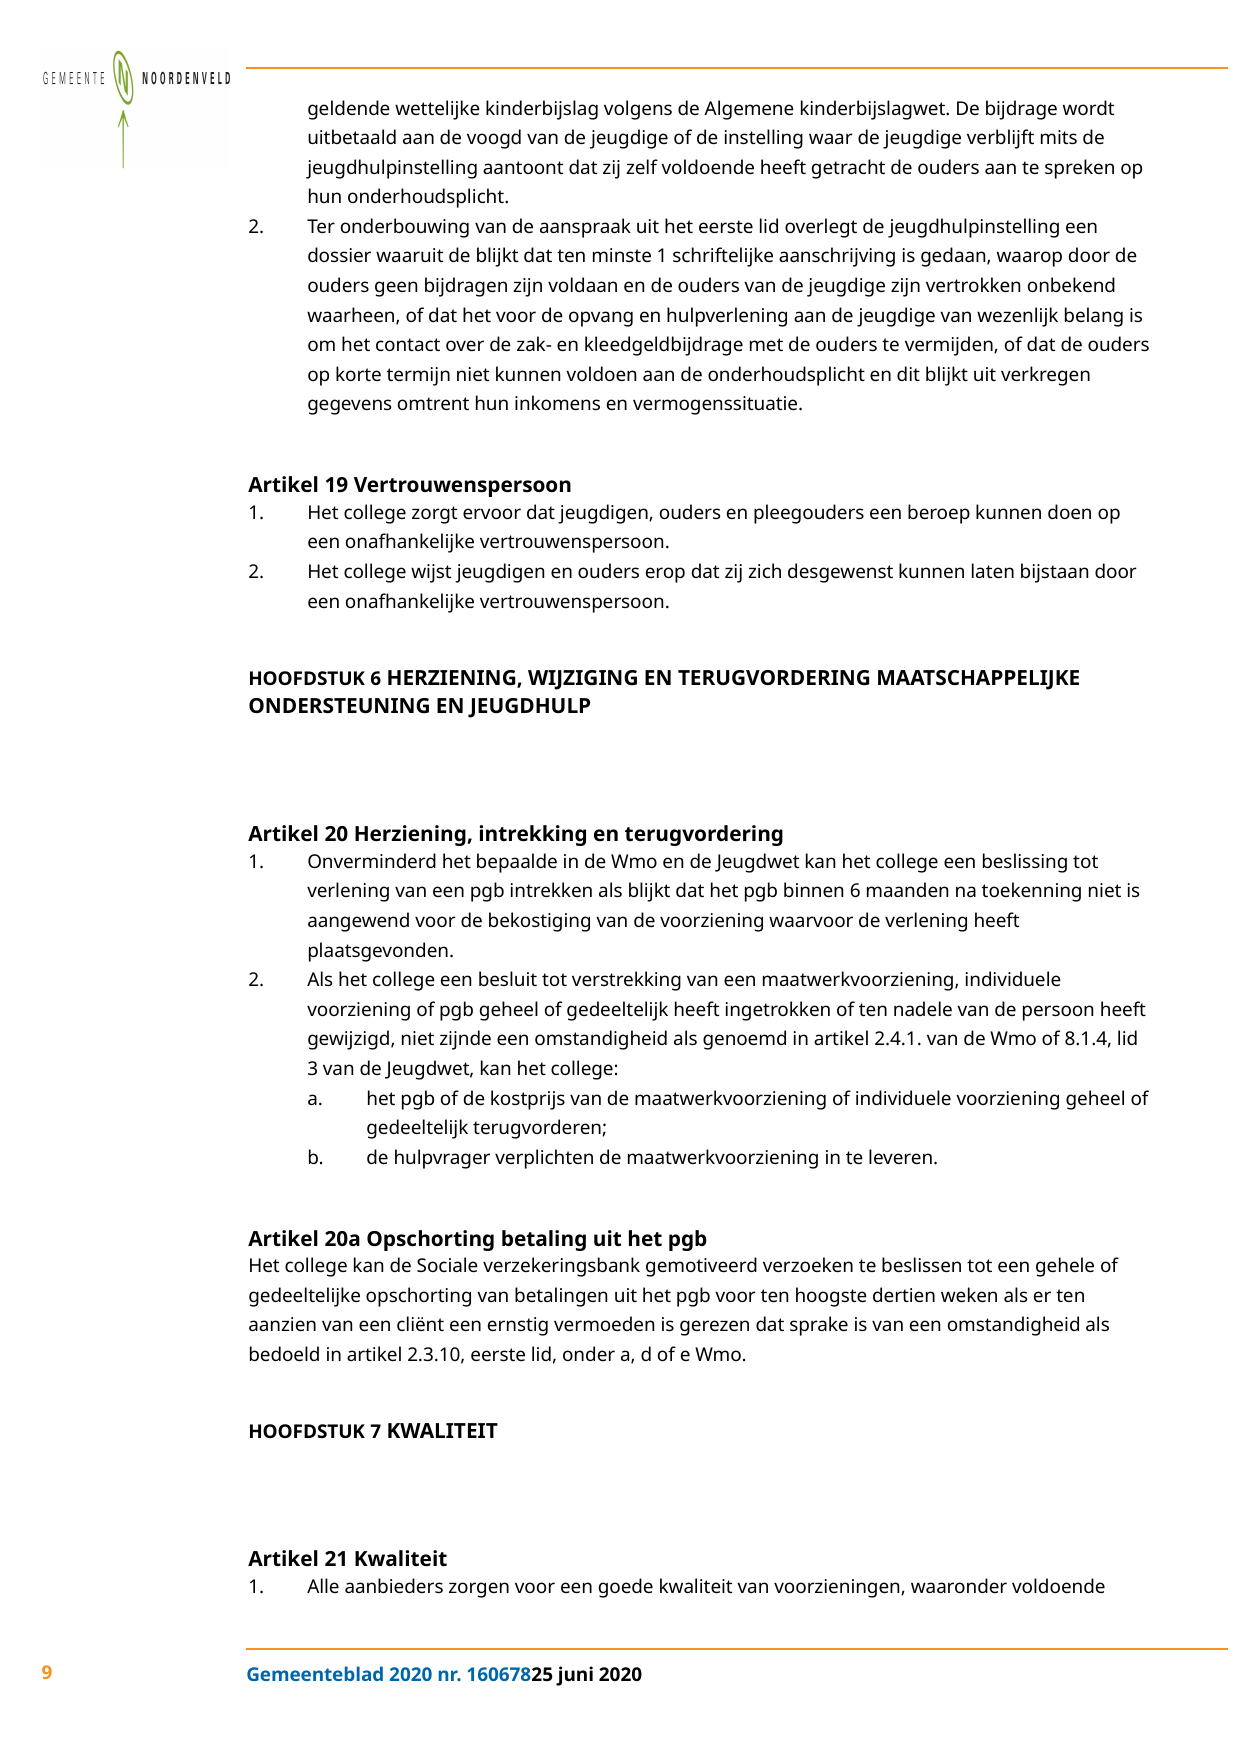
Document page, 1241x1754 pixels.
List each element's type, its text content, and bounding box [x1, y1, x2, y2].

text Artikel 19 Vertrouwenspersoon [248, 471, 1152, 499]
list Als het college een besluit tot verstrekking van een maatwerkvoorziening, individuele voorziening of pgb geheel of gedeeltelijk heeft ingetrokken of ten nadele van de persoon heeft gewijzigd, niet zijnde een omstandigheid als genoemd in artikel 2.4.1. van de Wmo of 8.1.4, lid 3 van de Jeugdwet, kan het college: [248, 966, 1152, 1081]
text HOOFDSTUK 7 KWALITEIT [248, 1416, 1152, 1445]
list Ter onderbouwing van de aanspraak uit het eerste lid overlegt de jeugdhulpinstelling een dossier waaruit de blijkt dat ten minste 1 schriftelijke aanschrijving is gedaan, waarop door de ouders geen bijdragen zijn voldaan en de ouders van de jeugdige zijn vertrokken onbekend waarheen, of dat het voor de opvang en hulpverlening aan de jeugdige van wezenlijk belang is om het contact over de zak- en kleedgeldbijdrage met de ouders te vermijden, of dat de ouders op korte termijn niet kunnen voldoen aan de onderhoudsplicht en dit blijkt uit verkregen gegevens omtrent hun inkomens en vermogenssituatie. [248, 213, 1152, 416]
text Artikel 21 Kwaliteit [248, 1544, 1152, 1573]
list het pgb of de kostprijs van de maatwerkvoorziening of individuele voorziening geheel of gedeeltelijk terugvorderen; [307, 1085, 1152, 1140]
list Het college wijst jeugdigen en ouders erop dat zij zich desgewenst kunnen laten bijstaan door een onafhankelijke vertrouwenspersoon. [248, 558, 1152, 613]
text Het college kan de Sociale verzekeringsbank gemotiveerd verzoeken te beslissen tot een gehele of gedeeltelijke opschorting van betalingen uit het pgb voor ten hoogste dertien weken als er ten aanzien van een cliënt een ernstig vermoeden is gerezen dat sprake is van een omstandigheid als bedoeld in artikel 2.3.10, eerste lid, onder a, d of e Wmo. [248, 1252, 1152, 1367]
text Artikel 20a Opschorting betaling uit het pgb [248, 1224, 1152, 1252]
list Onverminderd het bepaalde in de Wmo en de Jeugdwet kan het college een beslissing tot verlening van een pgb intrekken als blijkt dat het pgb binnen 6 maanden na toekenning niet is aangewend voor de bekostiging van de voorziening waarvoor de verlening heeft plaatsgevonden. [248, 848, 1152, 962]
list Het college zorgt ervoor dat jeugdigen, ouders en pleegouders een beroep kunnen doen op een onafhankelijke vertrouwenspersoon. [248, 499, 1152, 554]
list geldende wettelijke kinderbijslag volgens de Algemene kinderbijslagwet. De bijdrage wordt uitbetaald aan de voogd van de jeugdige of de instelling waar de jeugdige verblijft mits de jeugdhulpinstelling aantoont dat zij zelf voldoende heeft getracht de ouders aan te spreken op hun onderhoudsplicht. [248, 95, 1152, 209]
picture [41, 47, 231, 172]
text HOOFDSTUK 6 HERZIENING, WIJZIGING EN TERUGVORDERING MAATSCHAPPELIJKE ONDERSTEUNING EN JEUGDHULP [248, 663, 1152, 720]
list de hulpvrager verplichten de maatwerkvoorziening in te leveren. [307, 1144, 1152, 1169]
text Artikel 20 Herziening, intrekking en terugvordering [248, 819, 1152, 848]
list Alle aanbieders zorgen voor een goede kwaliteit van voorzieningen, waaronder voldoende [248, 1573, 1152, 1598]
